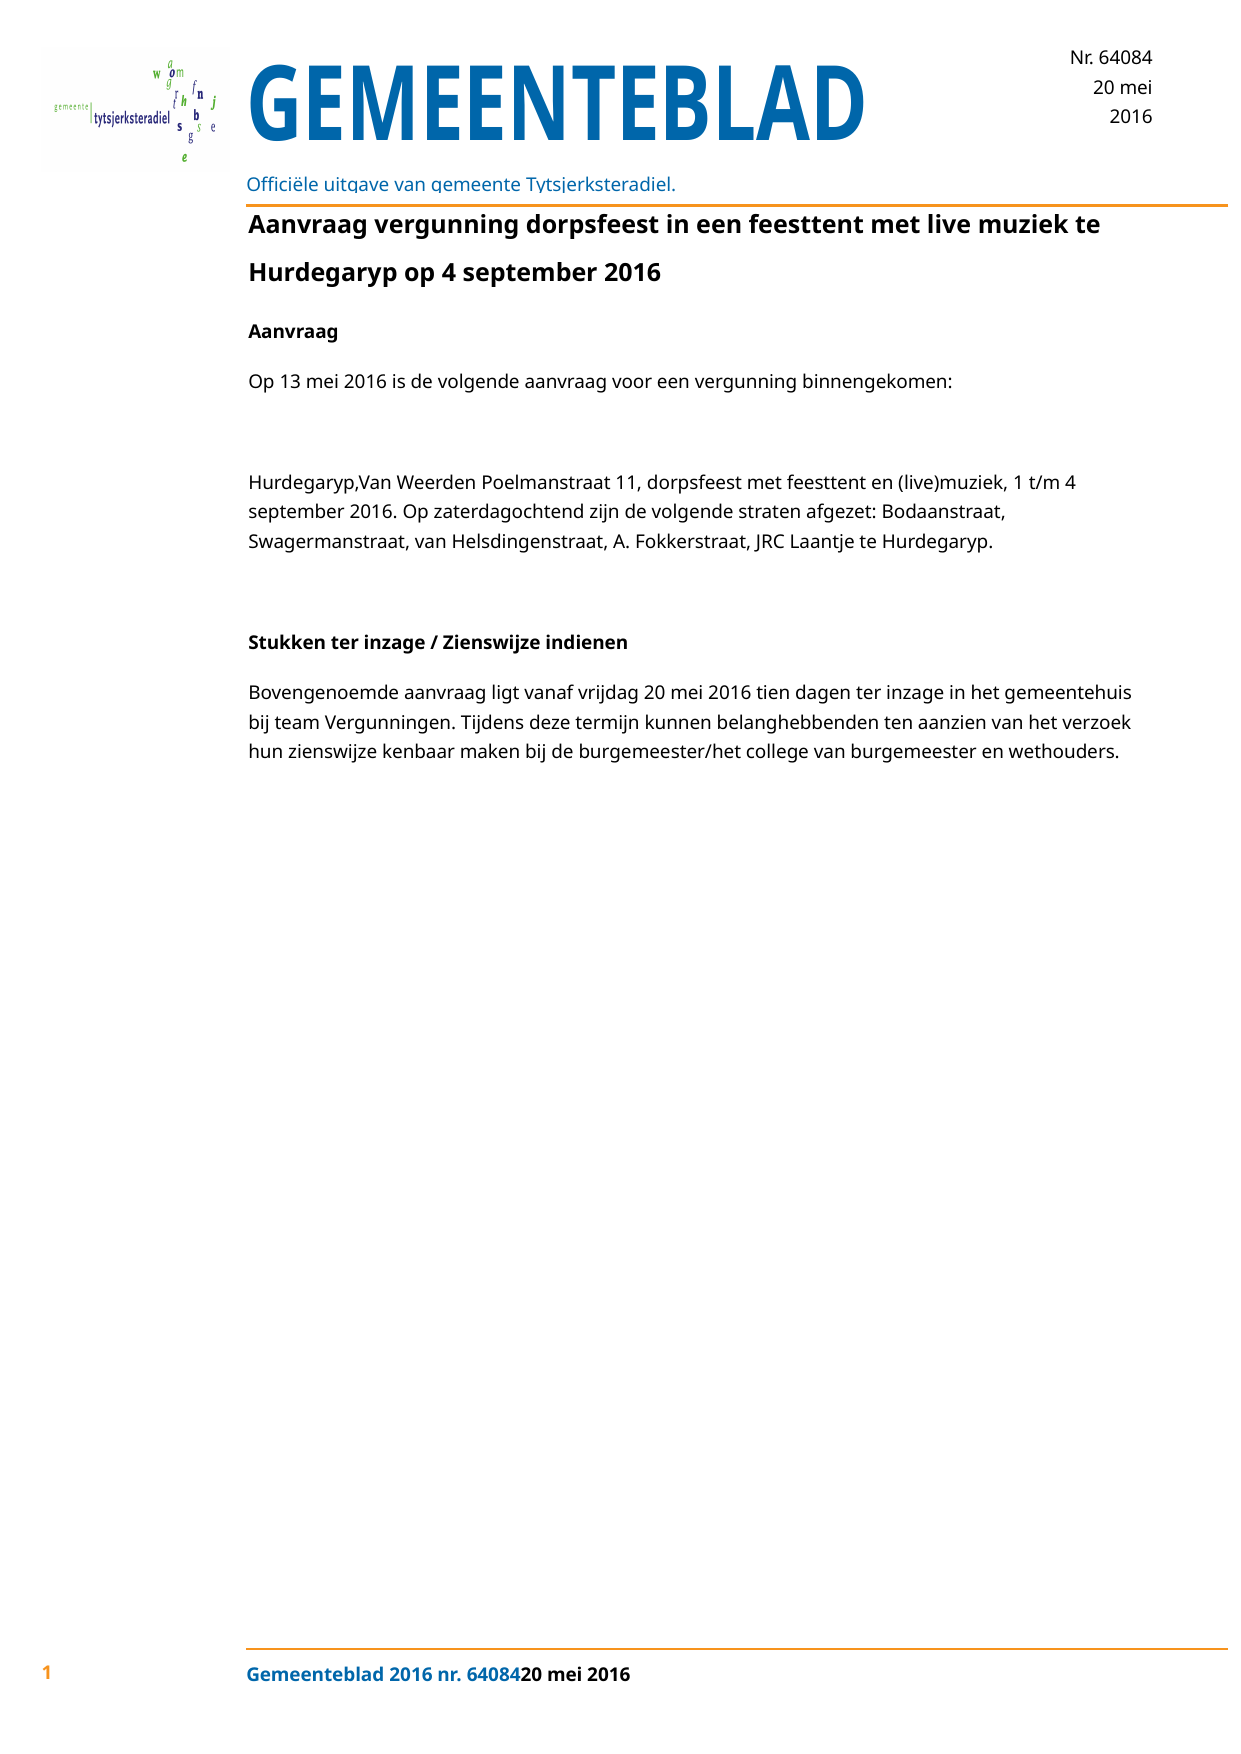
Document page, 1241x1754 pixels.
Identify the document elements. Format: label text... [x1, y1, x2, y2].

text Bovengenoemde aanvraag ligt vanaf vrijdag 20 mei 2016 tien dagen ter inzage in het gemeentehuis bij team Vergunningen. Tijdens deze termijn kunnen belanghebbenden ten aanzien van het verzoek hun zienswijze kenbaar maken bij de burge­meester/het college van burgemeester en wethouders. [248, 679, 1152, 764]
text Aanvraag vergunning dorpsfeest in een feesttent met live muziek te Hurdegaryp op 4 september 2016 [248, 207, 1152, 288]
text Aanvraag [248, 318, 1152, 344]
text Stukken ter inzage / Zienswijze indienen [248, 629, 1152, 655]
text Op 13 mei 2016 is de volgende aanvraag voor een vergunning binnengekomen: [248, 368, 1152, 394]
picture [41, 47, 231, 172]
text Hurdegaryp,Van Weerden Poelmanstraat 11, dorpsfeest met feesttent en (live)muziek, 1 t/m 4 september 2016. Op zaterdagochtend zijn de volgende straten afgezet: Bodaanstraat, Swagermanstraat, van Helsdingenstraat, A. Fokkerstraat, JRC Laantje te Hurdegaryp. [248, 469, 1152, 554]
